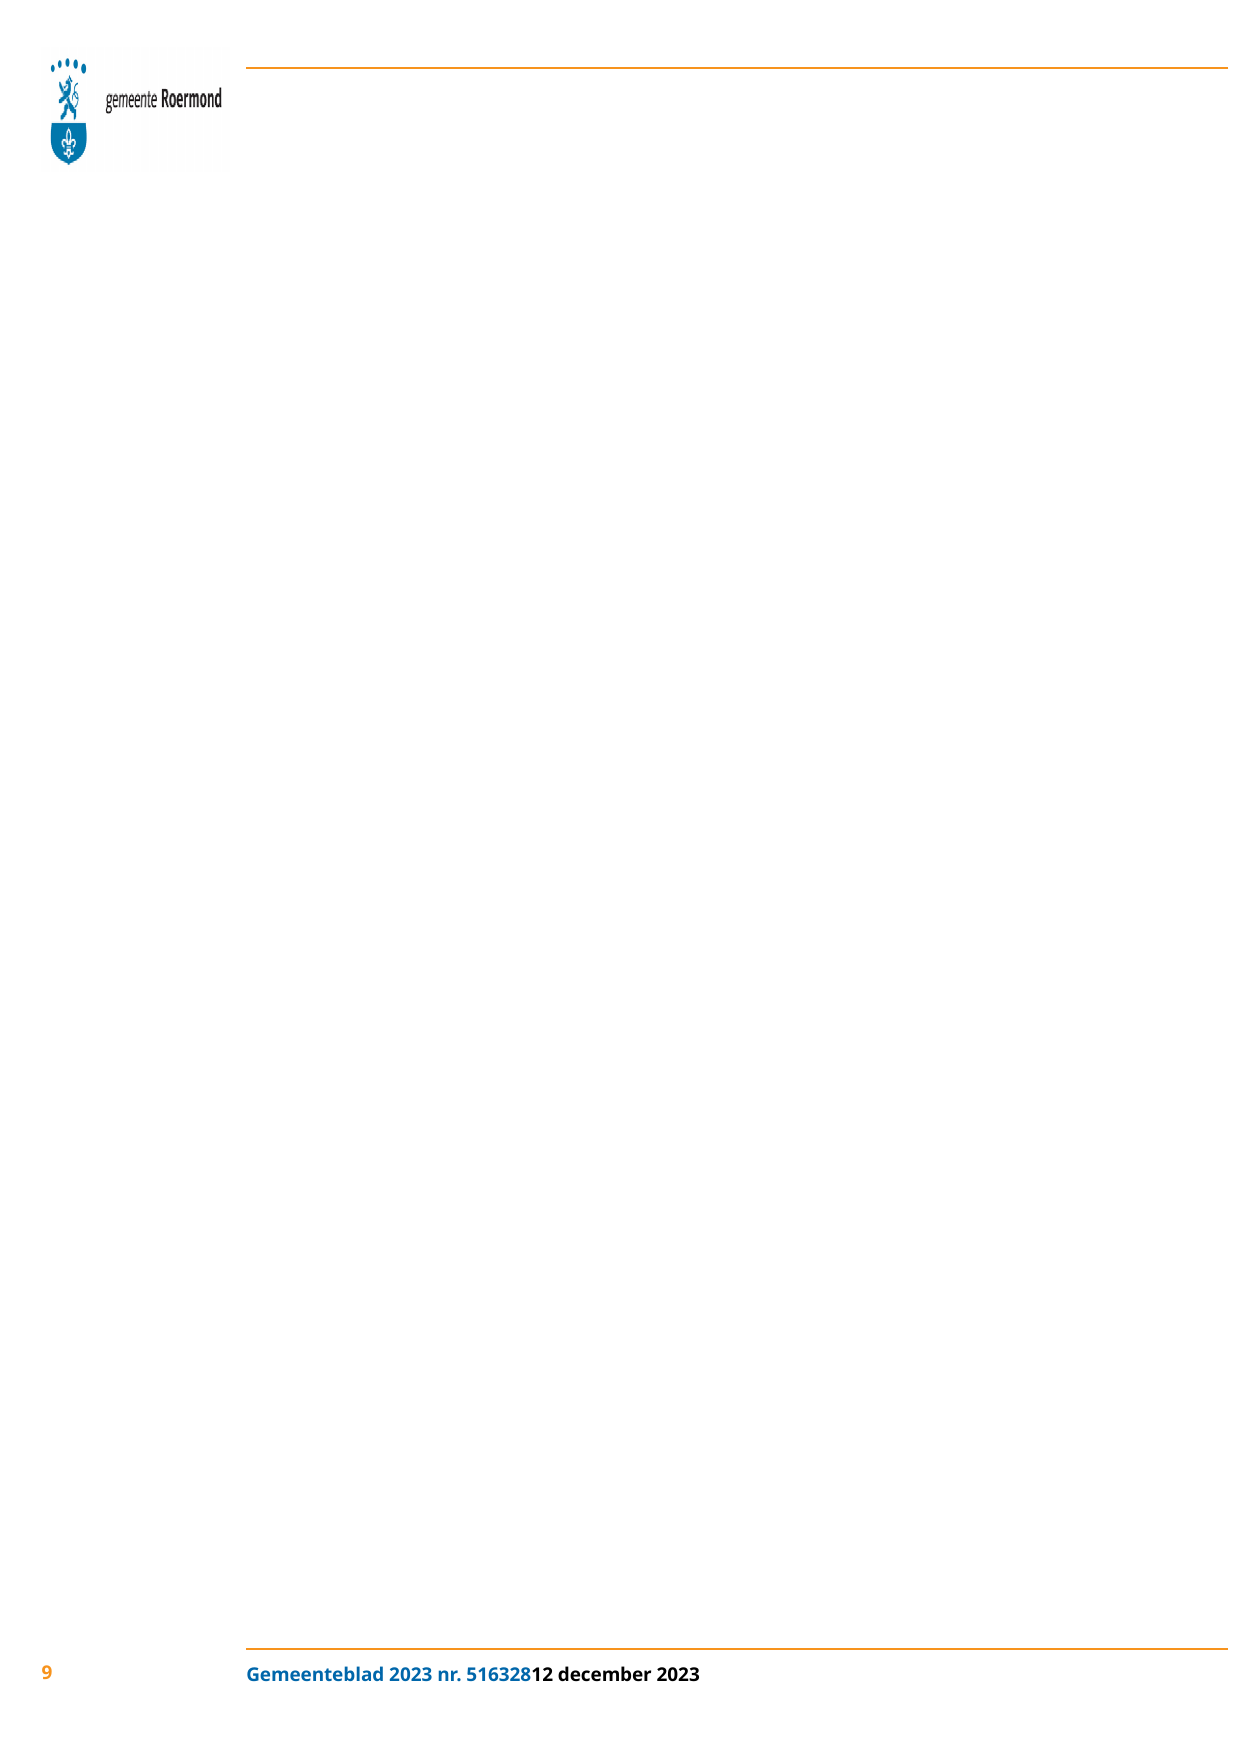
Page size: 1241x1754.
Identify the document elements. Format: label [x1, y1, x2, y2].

picture [41, 47, 231, 172]
